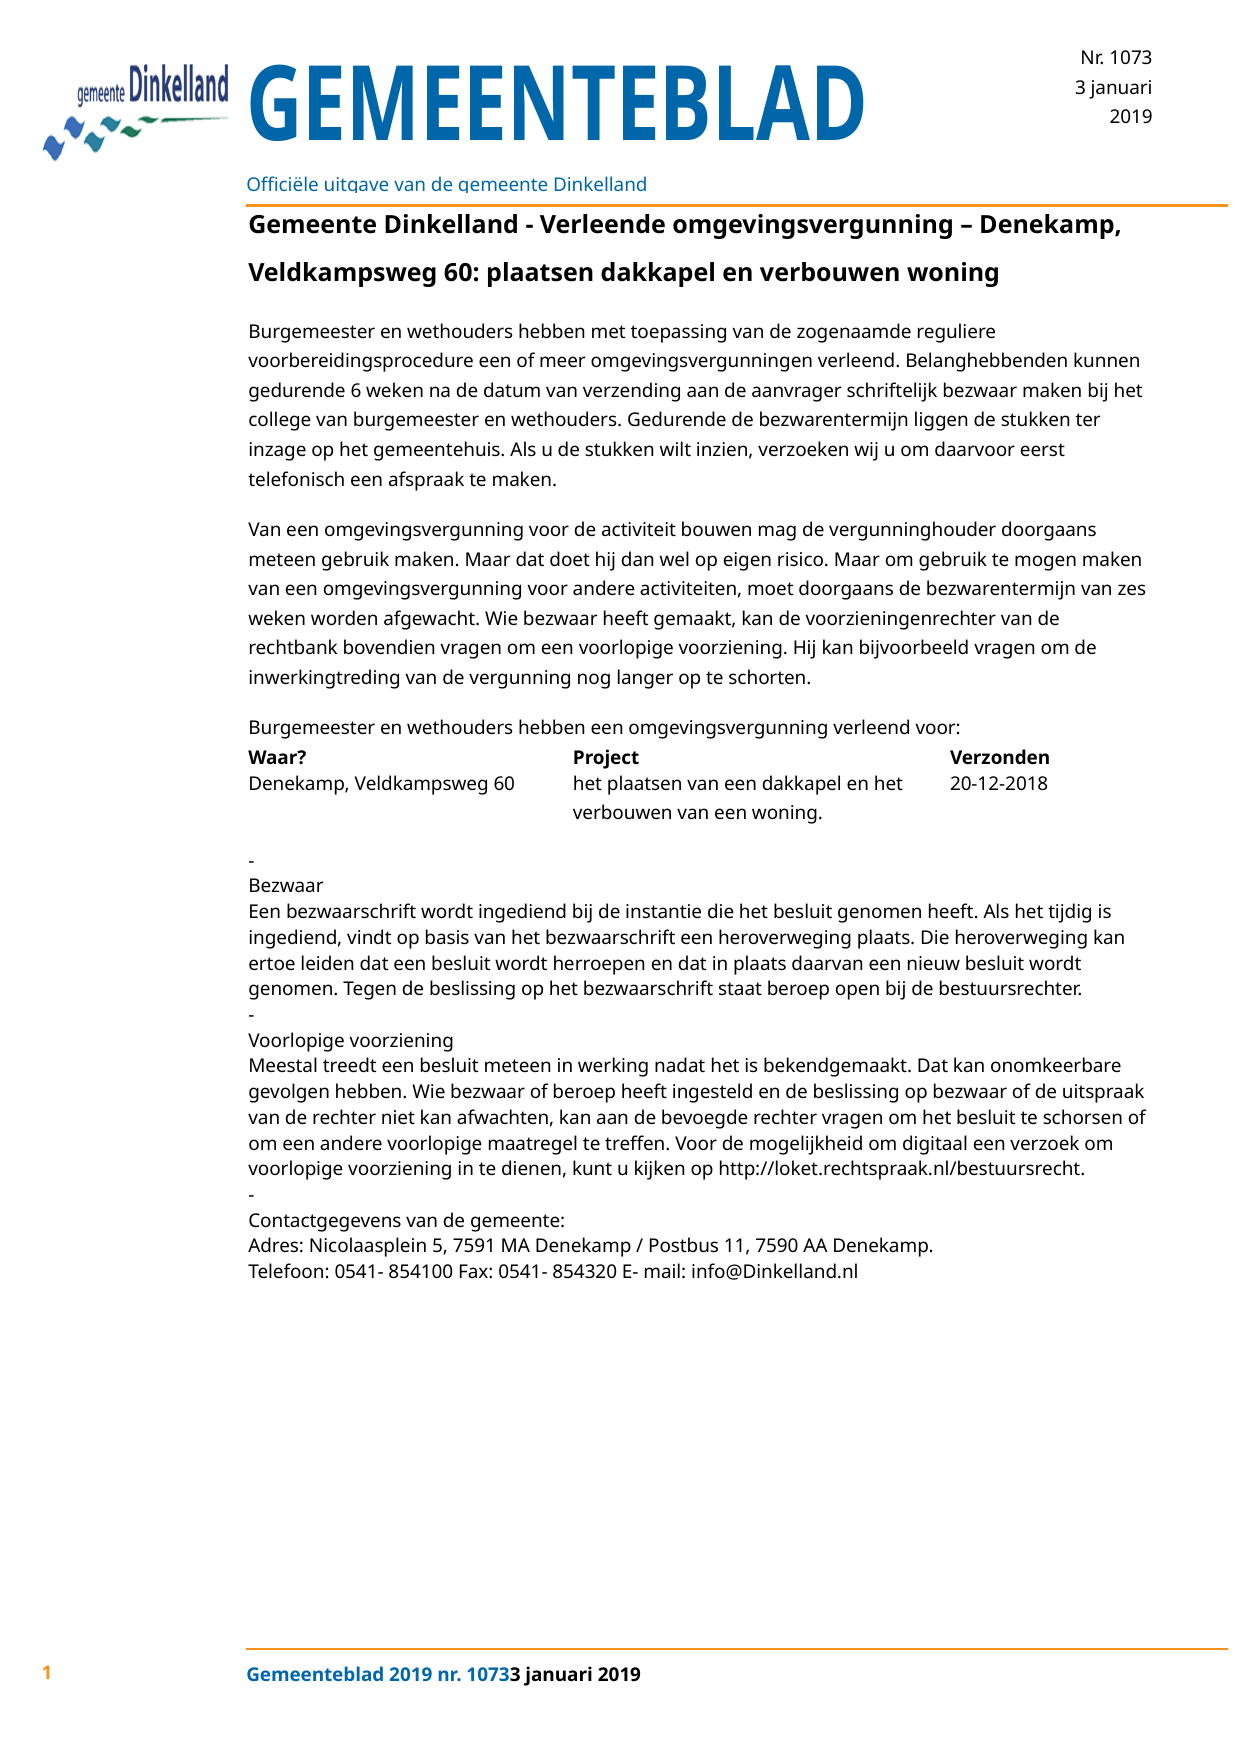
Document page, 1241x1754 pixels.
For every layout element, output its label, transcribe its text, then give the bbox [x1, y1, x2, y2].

text Meestal treedt een besluit meteen in werking nadat het is bekendgemaakt. Dat kan onomkeerbare gevolgen hebben. Wie bezwaar of beroep heeft ingesteld en de beslissing op bezwaar of de uitspraak van de rechter niet kan afwachten, kan aan de bevoegde rechter vragen om het besluit te schorsen of om een andere voorlopige maatregel te treffen. Voor de mogelijkheid om digitaal een verzoek om voorlopige voorziening in te dienen, kunt u kijken op http://loket.rechtspraak.nl/bestuursrecht. [248, 1053, 1152, 1181]
picture [41, 47, 231, 172]
text - [248, 847, 1152, 872]
text Gemeente Dinkelland - Verleende omgevingsvergunning – Denekamp, Veldkampsweg 60: plaatsen dakkapel en verbouwen woning [248, 207, 1152, 288]
text Burgemeester en wethouders hebben een omgevingsvergunning verleend voor: [248, 714, 1152, 740]
table_header Project [573, 744, 950, 770]
table_cell Denekamp, Veldkampsweg 60 [248, 770, 573, 825]
table_header Verzonden [950, 744, 1152, 770]
text Burgemeester en wethouders hebben met toepassing van de zogenaamde reguliere voorbereidingsprocedure een of meer omgevingsvergunningen verleend. Belanghebbenden kunnen gedurende 6 weken na de datum van verzending aan de aanvrager schriftelijk bezwaar maken bij het college van burgemeester en wethouders. Gedurende de bezwarentermijn liggen de stukken ter inzage op het gemeentehuis. Als u de stukken wilt inzien, verzoeken wij u om daarvoor eerst telefonisch een afspraak te maken. [248, 318, 1152, 492]
text Contactgegevens van de gemeente: [248, 1207, 1152, 1233]
text - [248, 1001, 1152, 1027]
text Van een omgevingsvergunning voor de activiteit bouwen mag de vergunninghouder doorgaans meteen gebruik maken. Maar dat doet hij dan wel op eigen risico. Maar om gebruik te mogen maken van een omgevingsvergunning voor andere activiteiten, moet doorgaans de bezwarentermijn van zes weken worden afgewacht. Wie bezwaar heeft gemaakt, kan de voorzieningenrechter van de rechtbank bovendien vragen om een voorlopige voorziening. Hij kan bijvoorbeeld vragen om de inwerkingtreding van de vergunning nog langer op te schorten. [248, 516, 1152, 690]
text - [248, 1181, 1152, 1207]
text Voorlopige voorziening [248, 1027, 1152, 1053]
table_header Waar? [248, 744, 573, 770]
table_cell 20-12-2018 [950, 770, 1152, 825]
text Adres: Nicolaasplein 5, 7591 MA Denekamp / Postbus 11, 7590 AA Denekamp. [248, 1233, 1152, 1258]
text Bezwaar [248, 872, 1152, 898]
table_cell het plaatsen van een dakkapel en het verbouwen van een woning. [573, 770, 950, 825]
text Telefoon: 0541- 854100 Fax: 0541- 854320 E- mail: info@Dinkelland.nl [248, 1258, 1152, 1284]
text Een bezwaarschrift wordt ingediend bij de instantie die het besluit genomen heeft. Als het tijdig is ingediend, vindt op basis van het bezwaarschrift een heroverweging plaats. Die heroverweging kan ertoe leiden dat een besluit wordt herroepen en dat in plaats daarvan een nieuw besluit wordt genomen. Tegen de beslissing op het bezwaarschrift staat beroep open bij de bestuursrechter. [248, 898, 1152, 1001]
